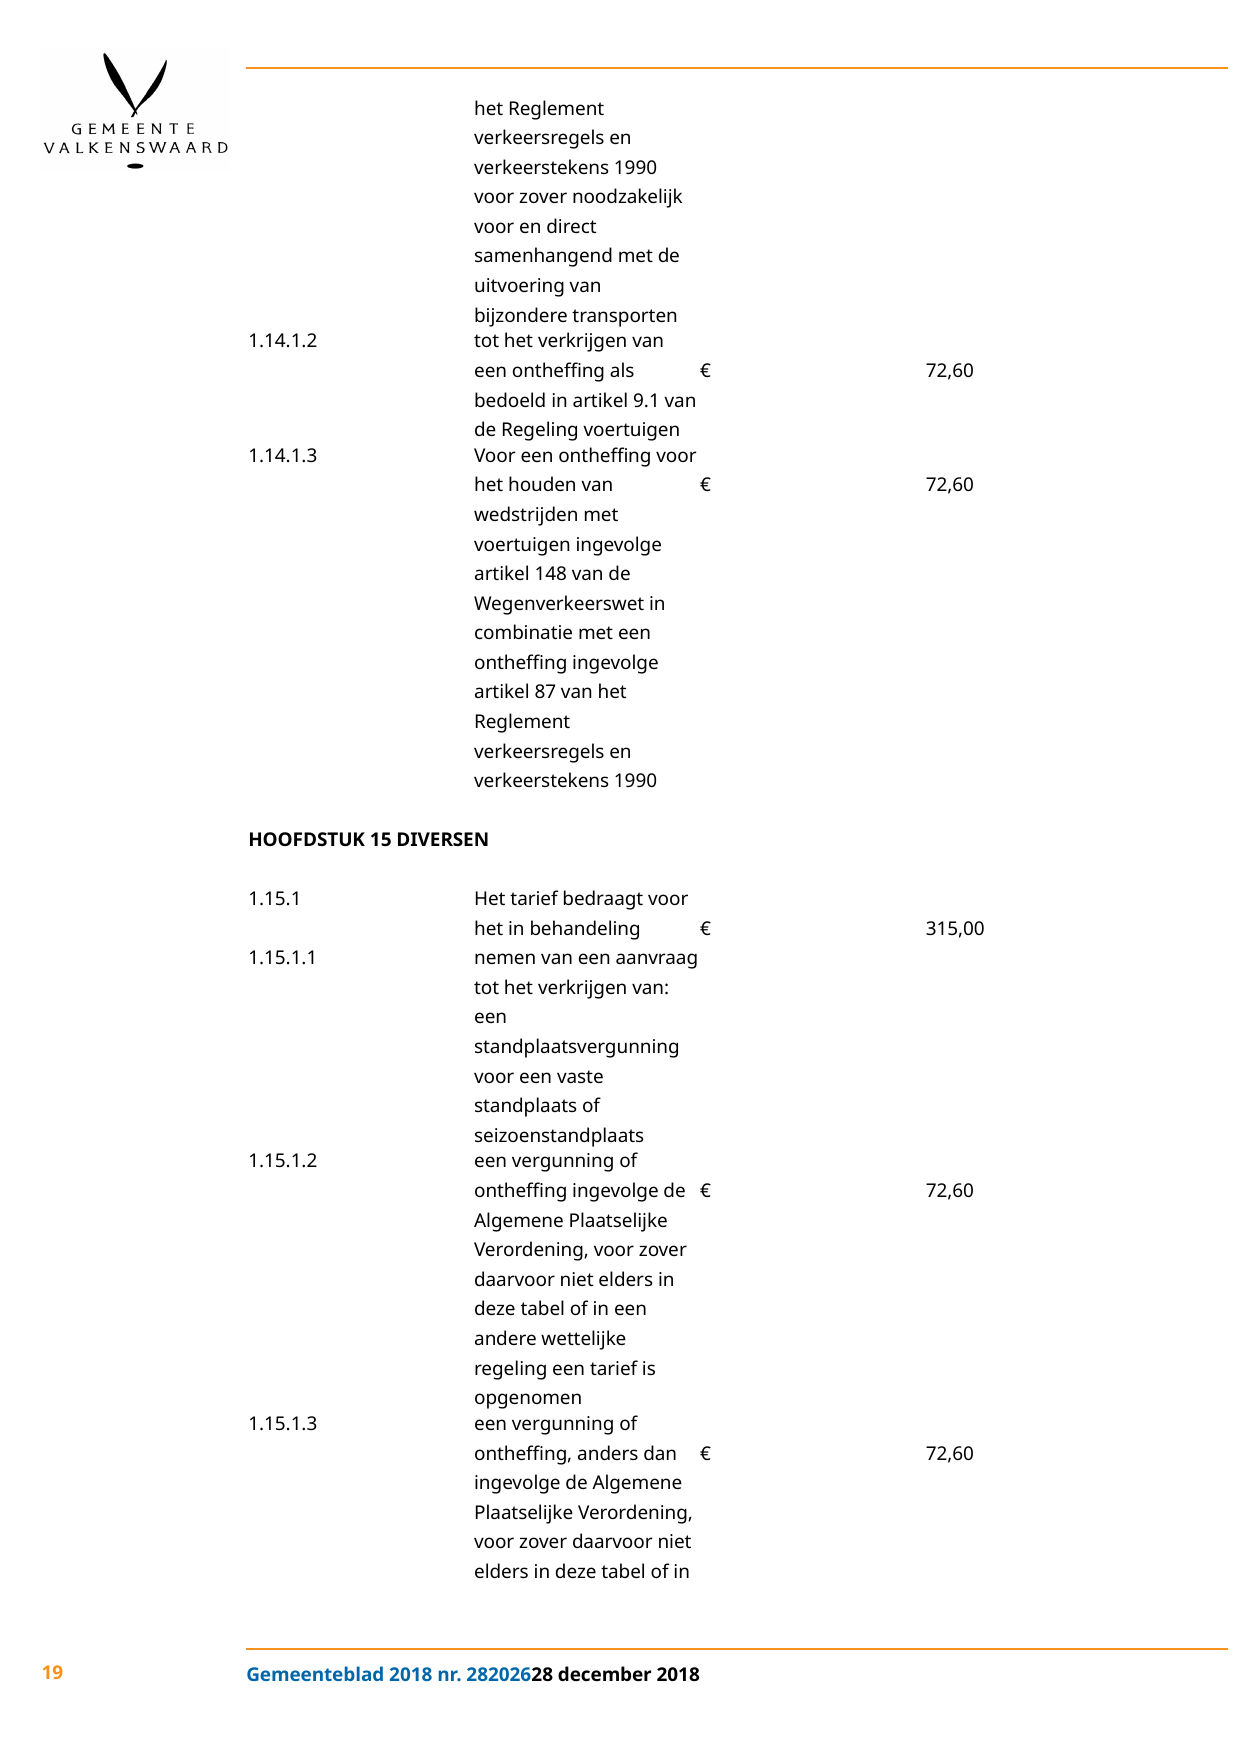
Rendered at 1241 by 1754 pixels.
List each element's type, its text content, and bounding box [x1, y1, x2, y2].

table_header 315,00 [926, 885, 1152, 1148]
table_cell 72,60 [926, 1148, 1152, 1410]
table_cell 1.14.1.3 [248, 442, 474, 793]
table_header 1.15.1 1.15.1.1 [248, 885, 474, 1148]
table_header Het tarief bedraagt voor het in behandeling nemen van een aanvraag tot het verkrijgen van: een standplaatsvergunning voor een vaste standplaats of seizoenstandplaats [474, 885, 700, 1148]
table_cell € [700, 442, 926, 793]
table_cell Voor een ontheffing voor het houden van wedstrijden met voertuigen ingevolge artikel 148 van de Wegenverkeerswet in combinatie met een ontheffing ingevolge artikel 87 van het Reglement verkeersregels en verkeerstekens 1990 [474, 442, 700, 793]
table_cell een vergunning of ontheffing, anders dan ingevolge de Algemene Plaatselijke Verordening, voor zover daarvoor niet elders in deze tabel of in [474, 1410, 700, 1584]
table_cell € [700, 1148, 926, 1410]
table_cell 72,60 [926, 1410, 1152, 1584]
table_cell € [700, 1410, 926, 1584]
table_header € [700, 885, 926, 1148]
table_cell [926, 95, 1152, 328]
table_cell 1.15.1.3 [248, 1410, 474, 1584]
table_cell 72,60 [926, 328, 1152, 442]
table_cell [248, 95, 474, 328]
table_cell [700, 95, 926, 328]
table_cell 1.14.1.2 [248, 328, 474, 442]
text HOOFDSTUK 15 DIVERSEN [248, 826, 1152, 852]
table_cell 1.15.1.2 [248, 1148, 474, 1410]
table_cell 72,60 [926, 442, 1152, 793]
table_cell € [700, 328, 926, 442]
table_cell een vergunning of ontheffing ingevolge de Algemene Plaatselijke Verordening, voor zover daarvoor niet elders in deze tabel of in een andere wettelijke regeling een tarief is opgenomen [474, 1148, 700, 1410]
picture [41, 47, 231, 172]
table_cell het Reglement verkeersregels en verkeerstekens 1990 voor zover noodzakelijk voor en direct samenhangend met de uitvoering van bijzondere transporten [474, 95, 700, 328]
table_cell tot het verkrijgen van een ontheffing als bedoeld in artikel 9.1 van de Regeling voertuigen [474, 328, 700, 442]
